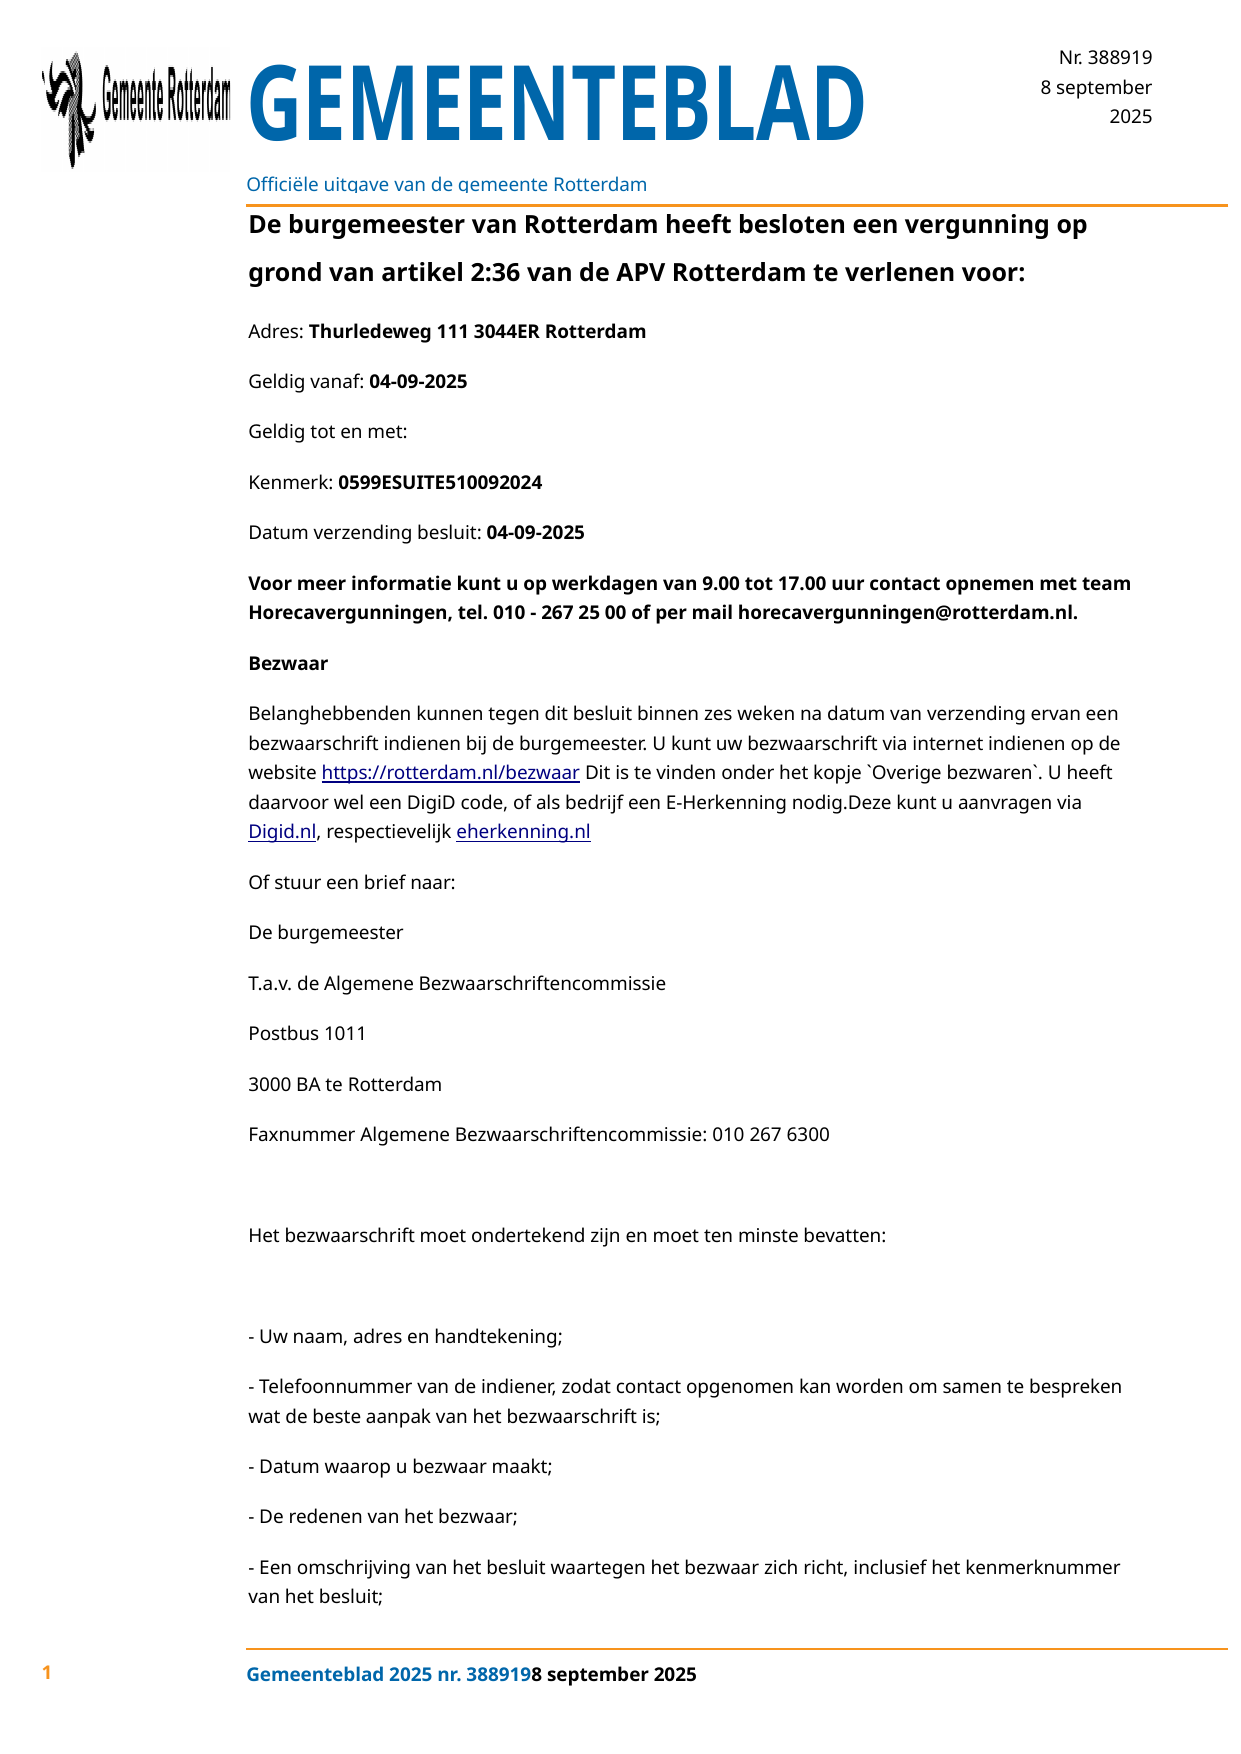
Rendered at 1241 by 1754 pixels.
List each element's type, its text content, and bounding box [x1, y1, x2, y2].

text Of stuur een brief naar: [248, 869, 1152, 895]
text - De redenen van het bezwaar; [248, 1504, 1152, 1529]
text Datum verzending besluit: 04-09-2025 [248, 519, 1152, 545]
picture [41, 47, 231, 172]
text Geldig vanaf: 04-09-2025 [248, 368, 1152, 394]
text T.a.v. de Algemene Bezwaarschriftencommissie [248, 970, 1152, 996]
text Belanghebbenden kunnen tegen dit besluit binnen zes weken na datum van verzending ervan een bezwaarschrift indienen bij de burgemeester. U kunt uw bezwaarschrift via internet indienen op de website https://rotterdam.nl/bezwaar Dit is te vinden onder het kopje `Overige bezwaren`. U heeft daarvoor wel een DigiD code, of als bedrijf een E-Herkenning nodig.Deze kunt u aanvragen via Digid.nl, respectievelijk eherkenning.nl [248, 700, 1152, 844]
text Geldig tot en met: [248, 419, 1152, 444]
text Postbus 1011 [248, 1020, 1152, 1046]
text Bezwaar [248, 650, 1152, 676]
text - Telefoonnummer van de indiener, zodat contact opgenomen kan worden om samen te bespreken wat de beste aanpak van het bezwaarschrift is; [248, 1373, 1152, 1429]
text Het bezwaarschrift moet ondertekend zijn en moet ten minste bevatten: [248, 1222, 1152, 1248]
text De burgemeester van Rotterdam heeft besloten een vergunning op grond van artikel 2:36 van de APV Rotterdam te verlenen voor: [248, 207, 1152, 288]
text Kenmerk: 0599ESUITE510092024 [248, 469, 1152, 495]
text 3000 BA te Rotterdam [248, 1071, 1152, 1097]
text Faxnummer Algemene Bezwaarschriftencommissie: 010 267 6300 [248, 1121, 1152, 1147]
text De burgemeester [248, 919, 1152, 945]
text Adres: Thurledeweg 111 3044ER Rotterdam [248, 318, 1152, 344]
text - Datum waarop u bezwaar maakt; [248, 1453, 1152, 1479]
text - Uw naam, adres en handtekening; [248, 1323, 1152, 1349]
text - Een omschrijving van het besluit waartegen het bezwaar zich richt, inclusief het kenmerknummer van het besluit; [248, 1554, 1152, 1609]
text Voor meer informatie kunt u op werkdagen van 9.00 tot 17.00 uur contact opnemen met team Horecavergunningen, tel. 010 - 267 25 00 of per mail horecavergunningen@rotterdam.nl. [248, 570, 1152, 625]
